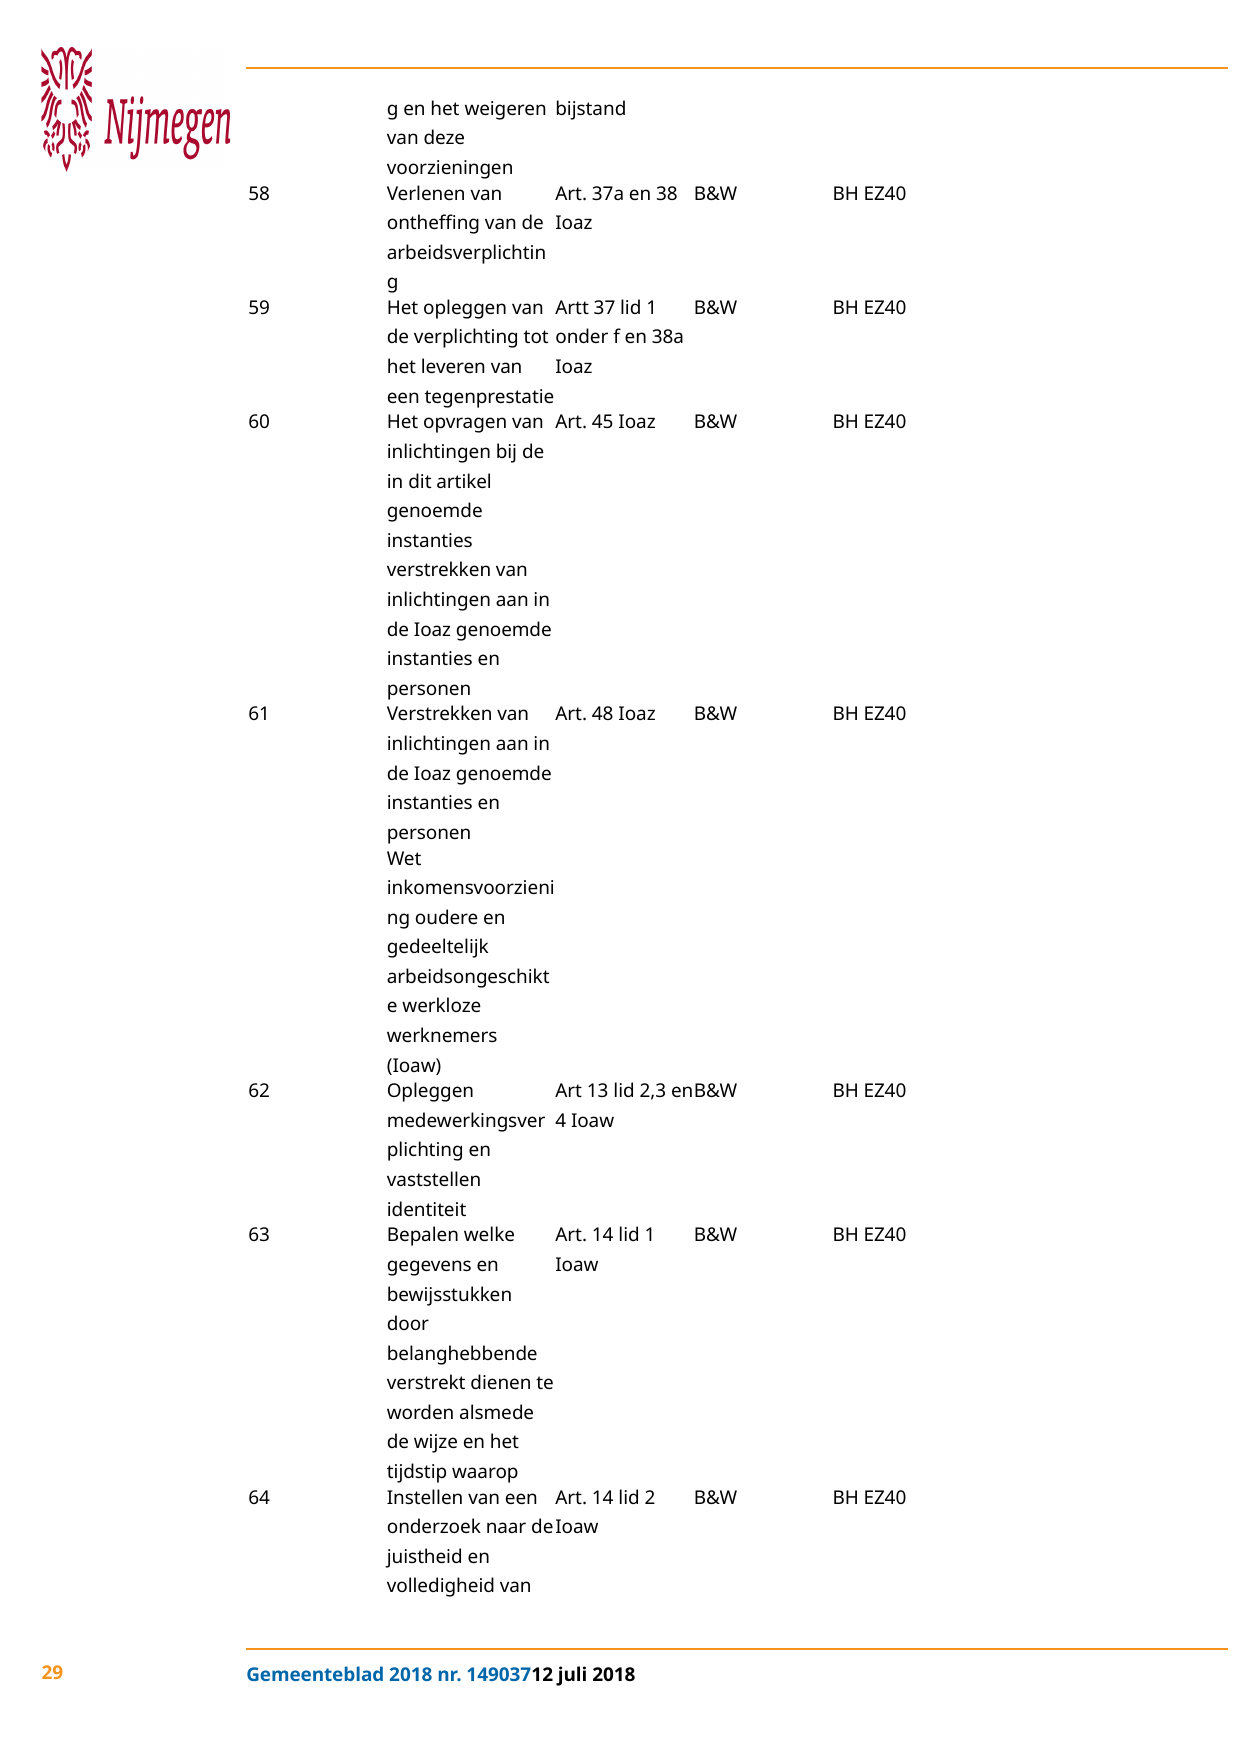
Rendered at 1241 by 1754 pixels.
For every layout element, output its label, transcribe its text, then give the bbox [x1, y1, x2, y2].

table_cell [971, 409, 1152, 701]
table_cell 60 [248, 409, 387, 701]
table_cell [248, 95, 387, 180]
table_cell Art. 48 Ioaz [555, 701, 694, 845]
table_cell [832, 845, 971, 1077]
table_cell [694, 95, 832, 180]
table_cell 59 [248, 294, 387, 409]
table_cell Het opleggen van de verplichting tot het leveren van een tegenprestatie [387, 294, 555, 409]
table_cell BH EZ40 [832, 409, 971, 701]
table_cell B&W [694, 1484, 832, 1598]
table_cell B&W [694, 294, 832, 409]
table_cell BH EZ40 [832, 1222, 971, 1484]
table_cell 61 [248, 701, 387, 845]
table_cell B&W [694, 1222, 832, 1484]
table_cell [971, 1484, 1152, 1598]
table_cell [971, 294, 1152, 409]
table_cell Verstrekken van inlichtingen aan in de Ioaz genoemde instanties en personen [387, 701, 555, 845]
table_cell [971, 95, 1152, 180]
table_cell [555, 845, 694, 1077]
table_cell B&W [694, 701, 832, 845]
table_cell BH EZ40 [832, 701, 971, 845]
table_cell Instellen van een onderzoek naar de juistheid en volledigheid van [387, 1484, 555, 1598]
table_cell B&W [694, 409, 832, 701]
table_cell Wet inkomensvoorziening oudere en gedeeltelijk arbeidsongeschikte werkloze werknemers (Ioaw) [387, 845, 555, 1077]
table_cell BH EZ40 [832, 180, 971, 294]
table_cell Het opvragen van inlichtingen bij de in dit artikel genoemde instanties verstrekken van inlichtingen aan in de Ioaz genoemde instanties en personen [387, 409, 555, 701]
table_cell [971, 1222, 1152, 1484]
table_cell [971, 845, 1152, 1077]
table_cell Opleggen medewerkingsverplichting en vaststellen identiteit [387, 1078, 555, 1222]
table_cell [971, 701, 1152, 845]
table_cell [248, 845, 387, 1077]
table_cell [971, 1078, 1152, 1222]
table_cell Art. 45 Ioaz [555, 409, 694, 701]
table_cell BH EZ40 [832, 294, 971, 409]
table_cell 64 [248, 1484, 387, 1598]
table_cell Art. 37a en 38 Ioaz [555, 180, 694, 294]
table_cell B&W [694, 1078, 832, 1222]
table_cell Bepalen welke gegevens en bewijsstukken door belanghebbende verstrekt dienen te worden alsmede de wijze en het tijdstip waarop [387, 1222, 555, 1484]
table_cell BH EZ40 [832, 1078, 971, 1222]
table_cell 58 [248, 180, 387, 294]
table_cell g en het weigeren van deze voorzieningen [387, 95, 555, 180]
table_cell BH EZ40 [832, 1484, 971, 1598]
table_cell 62 [248, 1078, 387, 1222]
table_cell Art. 14 lid 1 Ioaw [555, 1222, 694, 1484]
table_cell Art 13 lid 2,3 en 4 Ioaw [555, 1078, 694, 1222]
table_cell [971, 180, 1152, 294]
table_cell bijstand [555, 95, 694, 180]
table_cell Artt 37 lid 1 onder f en 38a Ioaz [555, 294, 694, 409]
table_cell Art. 14 lid 2 Ioaw [555, 1484, 694, 1598]
table_cell [694, 845, 832, 1077]
table_cell [832, 95, 971, 180]
table_cell B&W [694, 180, 832, 294]
table_cell 63 [248, 1222, 387, 1484]
table_cell Verlenen van ontheffing van de arbeidsverplichting [387, 180, 555, 294]
picture [41, 47, 231, 172]
